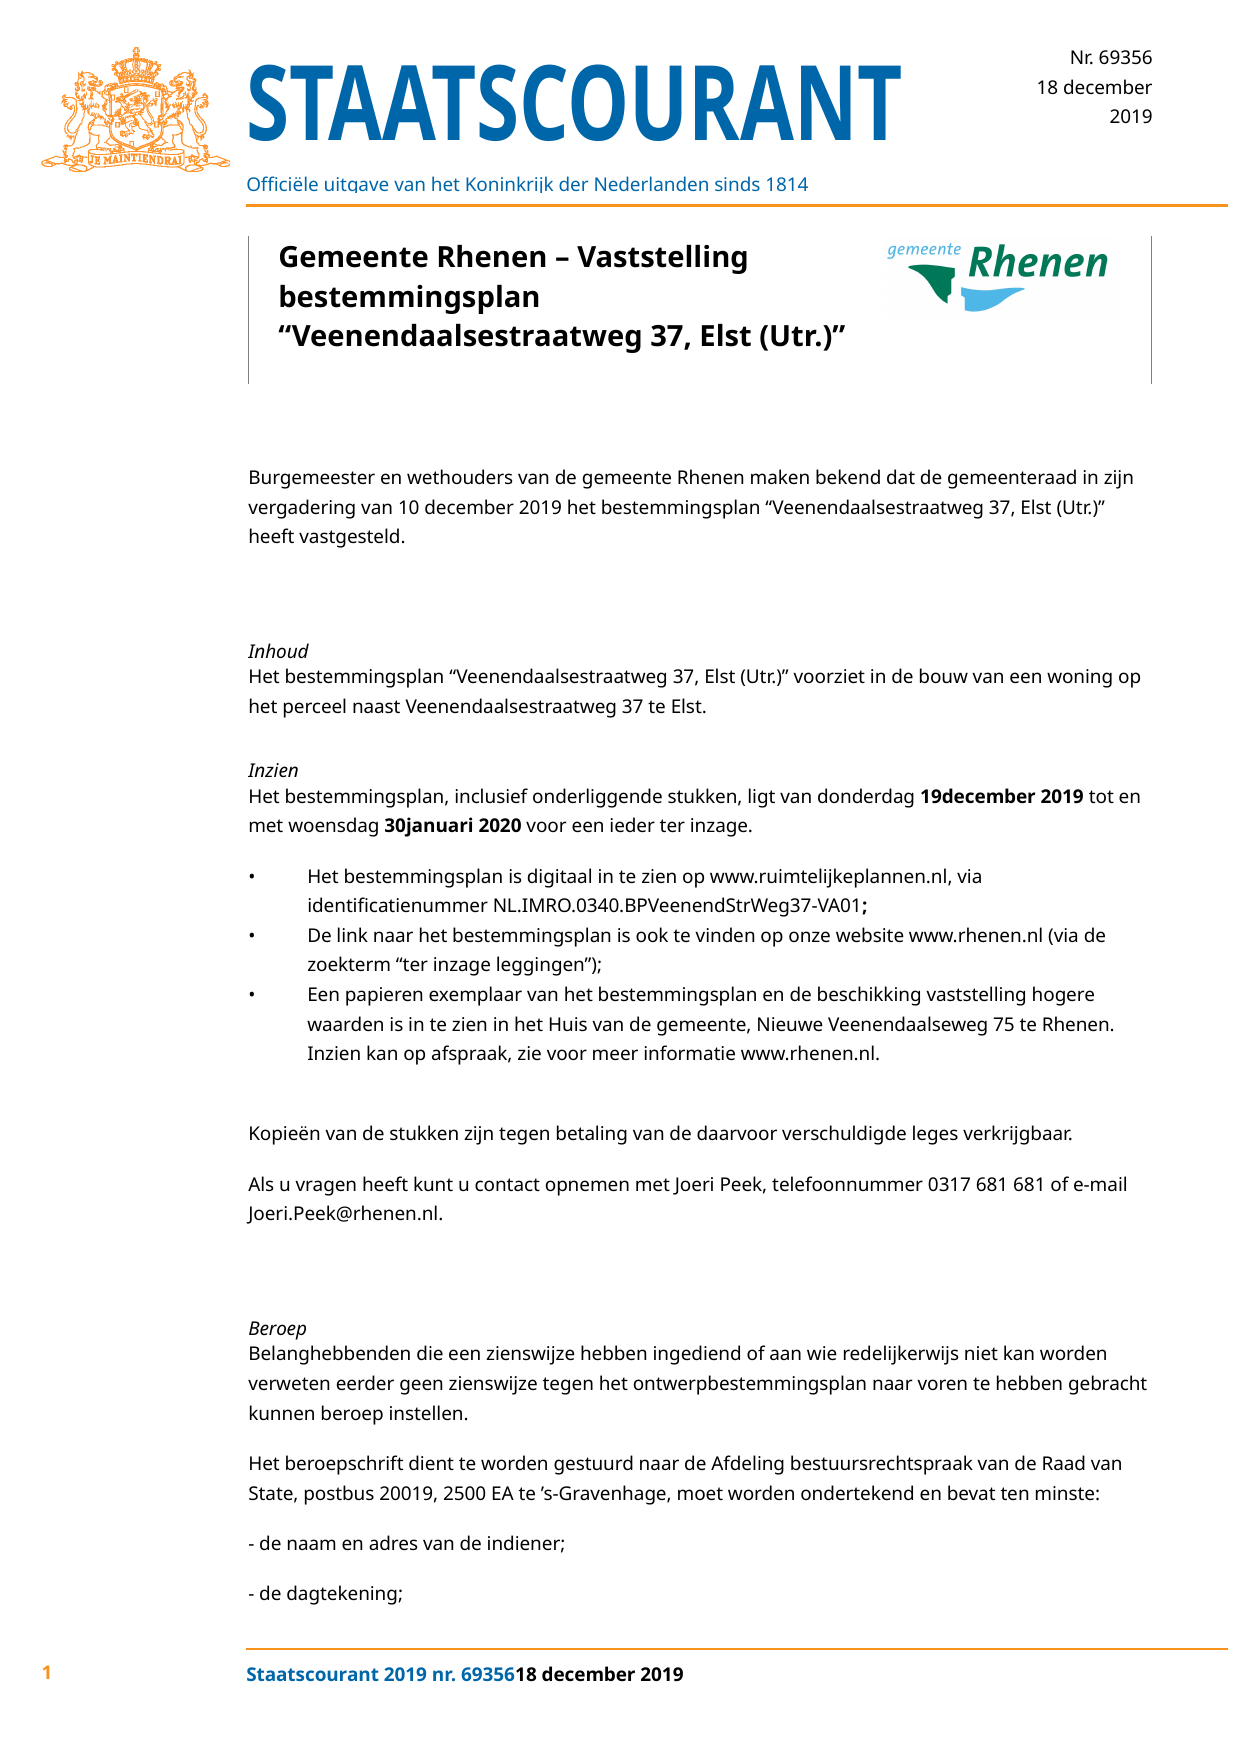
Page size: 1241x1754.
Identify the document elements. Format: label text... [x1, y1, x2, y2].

text Inzien [248, 757, 1152, 783]
table_header [850, 236, 1151, 384]
text Kopieën van de stukken zijn tegen betaling van de daarvoor verschuldigde leges verkrijgbaar. [248, 1120, 1152, 1146]
text Het bestemmingsplan, inclusief onderliggende stukken, ligt van donderdag 19december 2019 tot en met woensdag 30januari 2020 voor een ieder ter inzage. [248, 783, 1152, 838]
table_header Gemeente Rhenen – Vaststelling bestemmingsplan “Veenendaalsestraatweg 37, Elst (Utr.)” [249, 236, 850, 384]
list Het bestemmingsplan is digitaal in te zien op www.ruimtelijkeplannen.nl, via identificatienummer NL.IMRO.0340.BPVeenendStrWeg37-VA01; [248, 863, 1152, 918]
text Het beroepschrift dient te worden gestuurd naar de Afdeling bestuursrechtspraak van de Raad van State, postbus 20019, 2500 EA te ’s-Gravenhage, moet worden ondertekend en bevat ten minste: [248, 1450, 1152, 1505]
list De link naar het bestemmingsplan is ook te vinden op onze website www.rhenen.nl (via de zoekterm “ter inzage leggingen”); [248, 922, 1152, 977]
text Belanghebbenden die een zienswijze hebben ingediend of aan wie redelijkerwijs niet kan worden verweten eerder geen zienswijze tegen het ontwerpbestemmingsplan naar voren te hebben gebracht kunnen beroep instellen. [248, 1341, 1152, 1425]
picture [882, 236, 1119, 319]
text - de naam en adres van de indiener; [248, 1530, 1152, 1556]
text - de dagtekening; [248, 1581, 1152, 1606]
text Inhoud [248, 638, 1152, 664]
text Als u vragen heeft kunt u contact opnemen met Joeri Peek, telefoonnummer 0317 681 681 of e-mail Joeri.Peek@rhenen.nl. [248, 1171, 1152, 1226]
picture [41, 47, 231, 172]
list Een papieren exemplaar van het bestemmingsplan en de beschikking vaststelling hogere waarden is in te zien in het Huis van de gemeente, Nieuwe Veenendaalseweg 75 te Rhenen. Inzien kan op afspraak, zie voor meer informatie www.rhenen.nl. [248, 981, 1152, 1066]
text Burgemeester en wethouders van de gemeente Rhenen maken bekend dat de gemeenteraad in zijn vergadering van 10 december 2019 het bestemmingsplan “Veenendaalsestraatweg 37, Elst (Utr.)” heeft vastgesteld. [248, 464, 1152, 549]
text Het bestemmingsplan “Veenendaalsestraatweg 37, Elst (Utr.)” voorziet in de bouw van een woning op het perceel naast Veenendaalsestraatweg 37 te Elst. [248, 664, 1152, 719]
text Beroep [248, 1315, 1152, 1341]
